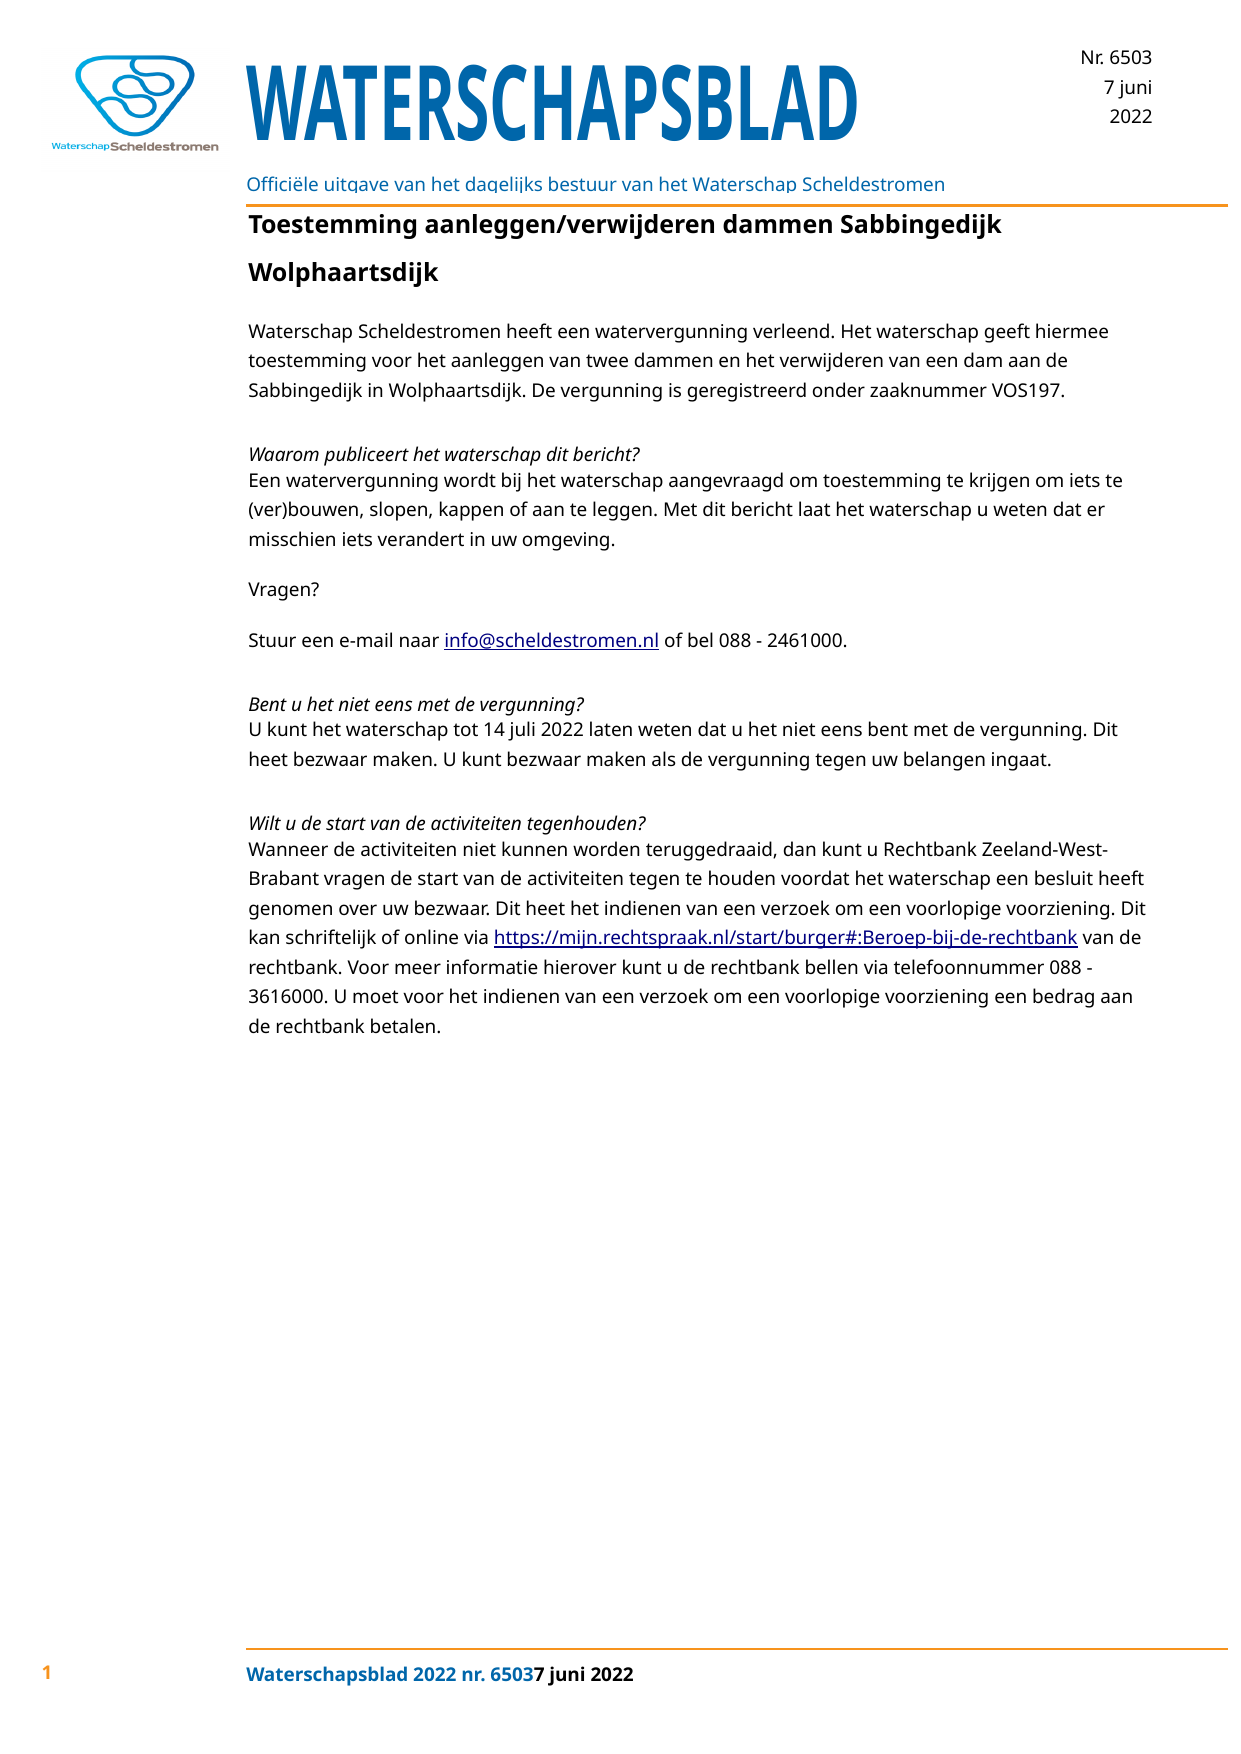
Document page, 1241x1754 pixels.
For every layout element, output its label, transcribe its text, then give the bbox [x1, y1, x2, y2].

text Een watervergunning wordt bij het waterschap aangevraagd om toestemming te krijgen om iets te (ver)bouwen, slopen, kappen of aan te leggen. Met dit bericht laat het waterschap u weten dat er misschien iets verandert in uw omgeving. [248, 467, 1152, 552]
text Vragen? [248, 576, 1152, 602]
text U kunt het waterschap tot 14 juli 2022 laten weten dat u het niet eens bent met de vergunning. Dit heet bezwaar maken. U kunt bezwaar maken als de vergunning tegen uw belangen ingaat. [248, 716, 1152, 772]
text Waarom publiceert het waterschap dit bericht? [248, 441, 1152, 467]
text Wilt u de start van de activiteiten tegenhouden? [248, 810, 1152, 836]
text Bent u het niet eens met de vergunning? [248, 691, 1152, 716]
text Wanneer de activiteiten niet kunnen worden teruggedraaid, dan kunt u Rechtbank Zeeland-West-Brabant vragen de start van de activiteiten tegen te houden voordat het waterschap een besluit heeft genomen over uw bezwaar. Dit heet het indienen van een verzoek om een voorlopige voorziening. Dit kan schriftelijk of online via https://mijn.rechtspraak.nl/start/burger#:Beroep-bij-de-rechtbank van de rechtbank. Voor meer informatie hierover kunt u de rechtbank bellen via telefoonnummer 088 - 3616000. U moet voor het indienen van een verzoek om een voorlopige voorziening een bedrag aan de rechtbank betalen. [248, 836, 1152, 1039]
picture [41, 47, 231, 172]
text Stuur een e-mail naar info@scheldestromen.nl of bel 088 - 2461000. [248, 627, 1152, 652]
text Waterschap Scheldestromen heeft een watervergunning verleend. Het waterschap geeft hiermee toestemming voor het aanleggen van twee dammen en het verwijderen van een dam aan de Sabbingedijk in Wolphaartsdijk. De vergunning is geregistreerd onder zaaknummer VOS197. [248, 318, 1152, 403]
text Toestemming aanleggen/verwijderen dammen Sabbingedijk Wolphaartsdijk [248, 207, 1152, 288]
